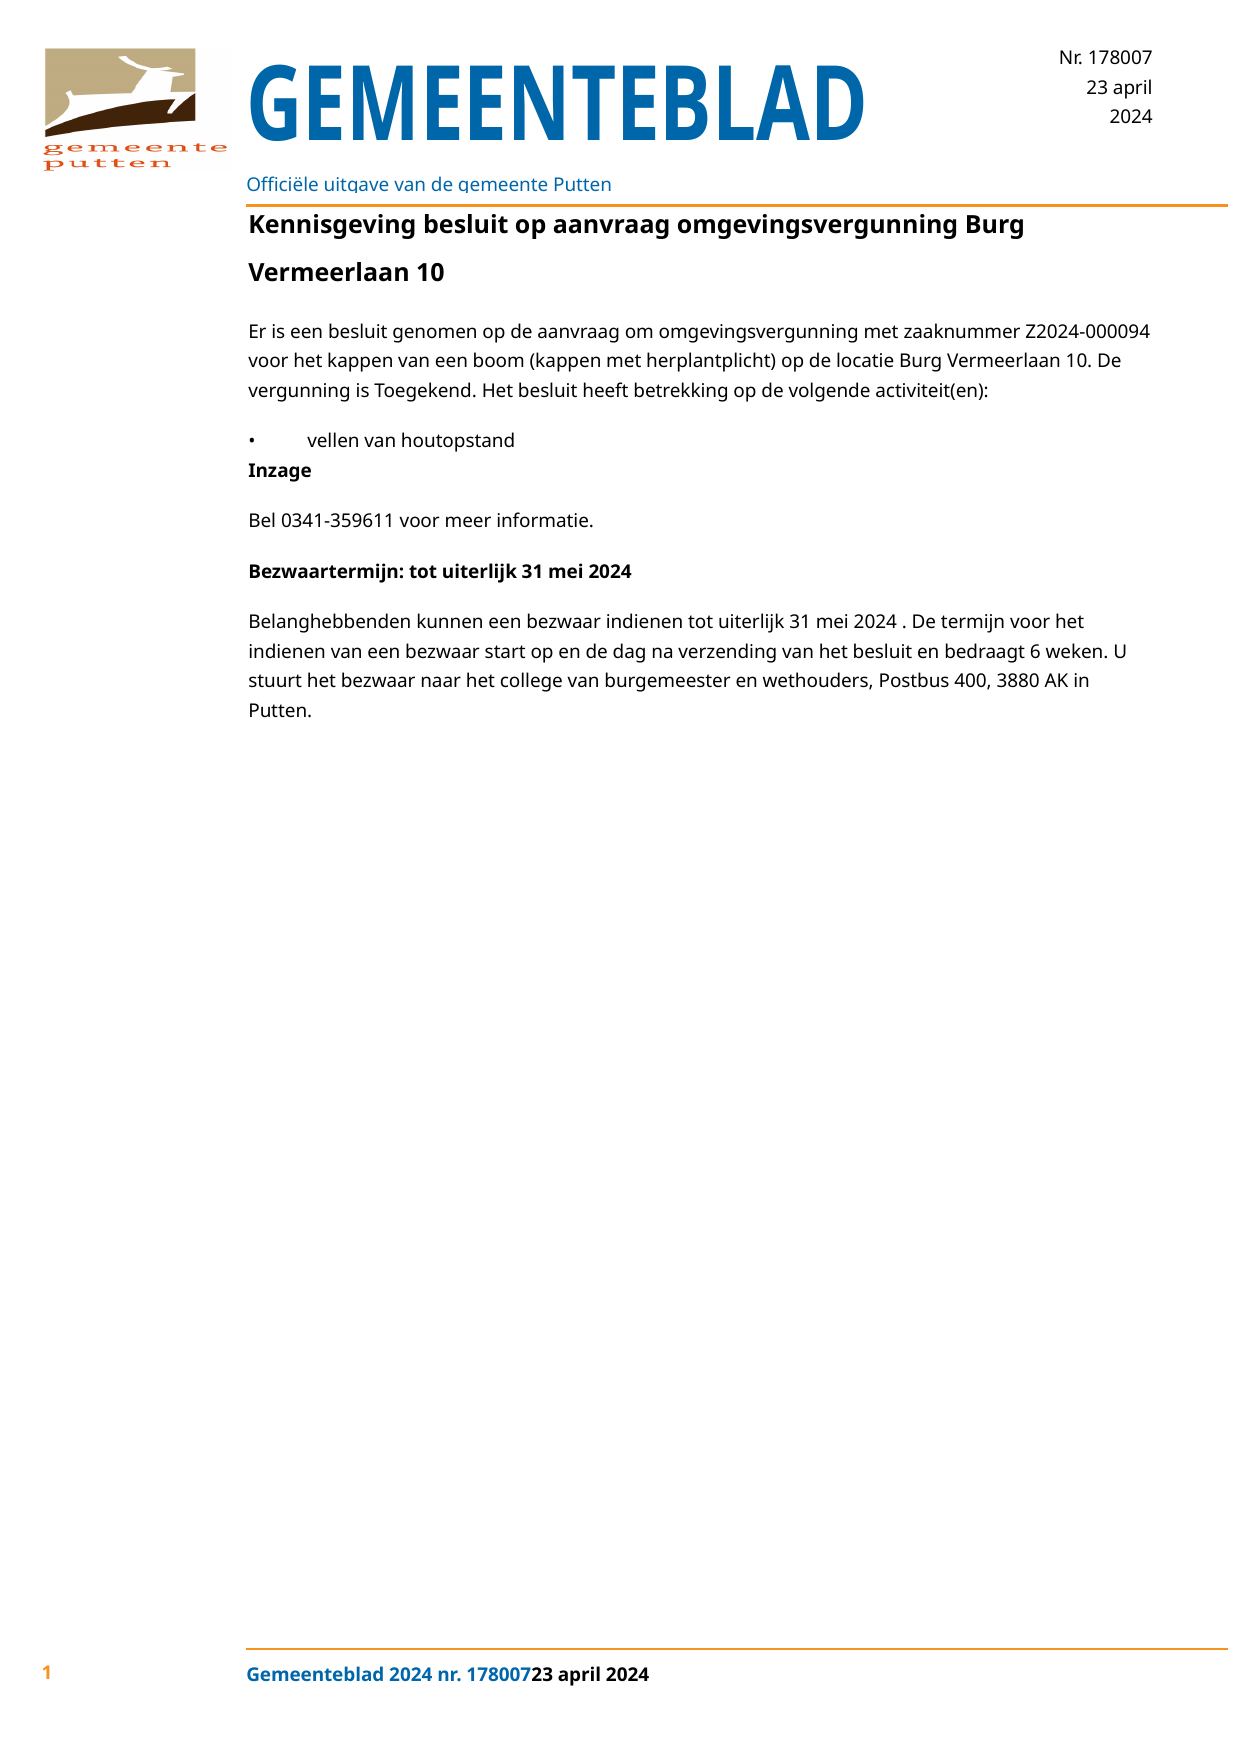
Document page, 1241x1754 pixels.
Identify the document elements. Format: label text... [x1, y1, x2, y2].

text Kennisgeving besluit op aanvraag omgevingsvergunning Burg Vermeerlaan 10 [248, 207, 1152, 288]
text Bezwaartermijn: tot uiterlijk 31 mei 2024 [248, 558, 1152, 584]
text Bel 0341-359611 voor meer informatie. [248, 507, 1152, 533]
picture [41, 47, 231, 172]
text Er is een besluit genomen op de aanvraag om omgevingsvergunning met zaaknummer Z2024-000094 voor het kappen van een boom (kappen met herplantplicht) op de locatie Burg Vermeerlaan 10. De vergunning is Toegekend. Het besluit heeft betrekking op de volgende activiteit(en): [248, 318, 1152, 403]
text Inzage [248, 457, 1152, 483]
list vellen van houtopstand [248, 427, 1152, 453]
text Belanghebbenden kunnen een bezwaar indienen tot uiterlijk 31 mei 2024 . De termijn voor het indienen van een bezwaar start op en de dag na verzending van het besluit en bedraagt 6 weken. U stuurt het bezwaar naar het college van burgemeester en wethouders, Postbus 400, 3880 AK in Putten. [248, 608, 1152, 723]
